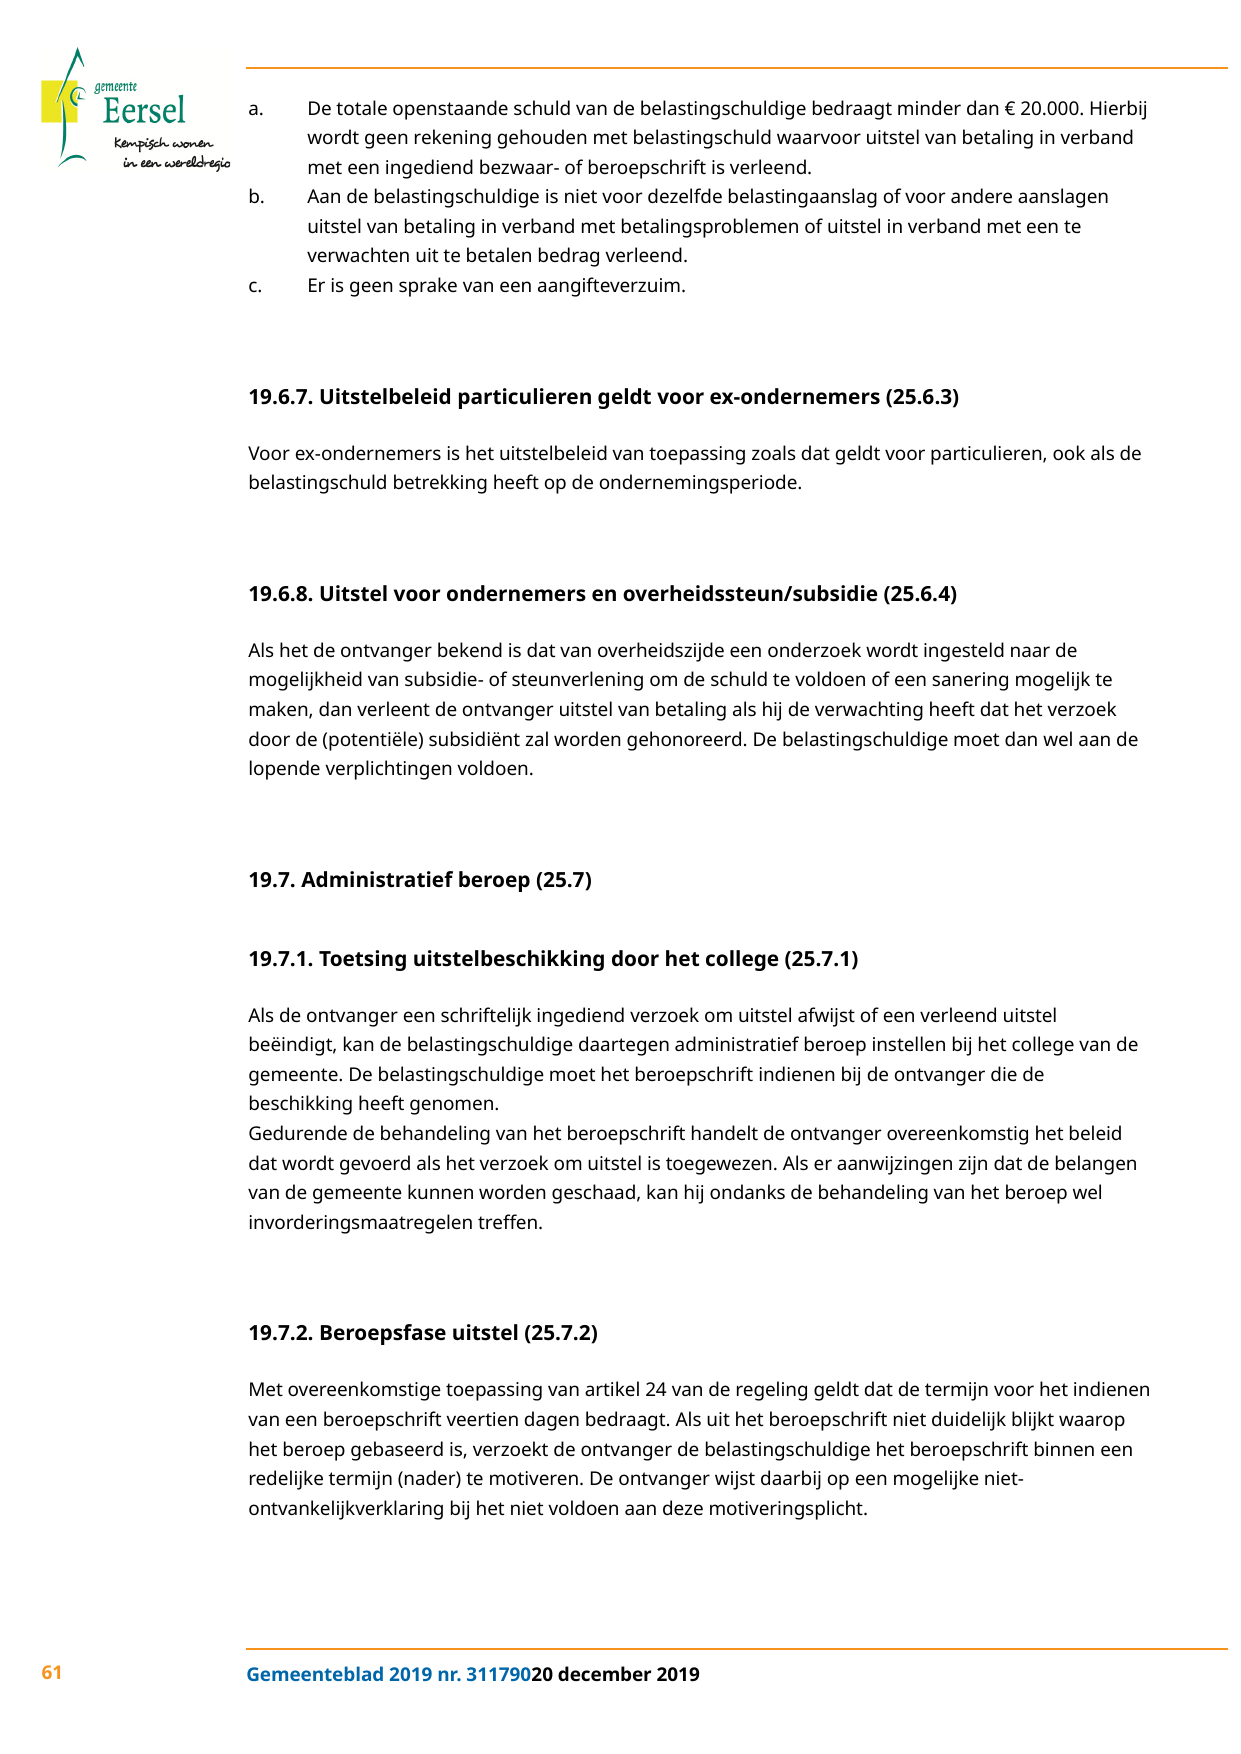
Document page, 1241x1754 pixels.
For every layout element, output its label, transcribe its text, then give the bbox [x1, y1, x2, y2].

list Er is geen sprake van een aangifteverzuim. [248, 272, 1152, 298]
text 19.6.7. Uitstelbeleid particulieren geldt voor ex-ondernemers (25.6.3) [248, 382, 1152, 410]
list De totale openstaande schuld van de belastingschuldige bedraagt minder dan € 20.000. Hierbij wordt geen rekening gehouden met belastingschuld waarvoor uitstel van betaling in verband met een ingediend bezwaar- of beroepschrift is verleend. [248, 95, 1152, 180]
text Als het de ontvanger bekend is dat van overheidszijde een onderzoek wordt ingesteld naar de mogelijkheid van subsidie- of steunverlening om de schuld te voldoen of een sanering mogelijk te maken, dan verleent de ontvanger uitstel van betaling als hij de verwachting heeft dat het verzoek door de (potentiële) subsidiënt zal worden gehonoreerd. De belastingschuldige moet dan wel aan de lopende verplichtingen voldoen. [248, 637, 1152, 781]
text Voor ex-ondernemers is het uitstelbeleid van toepassing zoals dat geldt voor particulieren, ook als de belastingschuld betrekking heeft op de ondernemingsperiode. [248, 440, 1152, 495]
list Aan de belastingschuldige is niet voor dezelfde belastingaanslag of voor andere aanslagen uitstel van betaling in verband met betalingsproblemen of uitstel in verband met een te verwachten uit te betalen bedrag verleend. [248, 183, 1152, 268]
text Als de ontvanger een schriftelijk ingediend verzoek om uitstel afwijst of een verleend uitstel beëindigt, kan de belastingschuldige daartegen administratief beroep instellen bij het college van de gemeente. De belastingschuldige moet het beroepschrift indienen bij de ontvanger die de beschikking heeft genomen. [248, 1002, 1152, 1116]
text 19.6.8. Uitstel voor ondernemers en overheidssteun/subsidie (25.6.4) [248, 579, 1152, 607]
text Gedurende de behandeling van het beroepschrift handelt de ontvanger overeenkomstig het beleid dat wordt gevoerd als het verzoek om uitstel is toegewezen. Als er aanwijzingen zijn dat de belangen van de gemeente kunnen worden geschaad, kan hij ondanks de behandeling van het beroep wel invorderingsmaatregelen treffen. [248, 1120, 1152, 1235]
text Met overeenkomstige toepassing van artikel 24 van de regeling geldt dat de termijn voor het indienen van een beroepschrift veertien dagen bedraagt. Als uit het beroepschrift niet duidelijk blijkt waarop het beroep gebaseerd is, verzoekt de ontvanger de belastingschuldige het beroepschrift binnen een redelijke termijn (nader) te motiveren. De ontvanger wijst daarbij op een mogelijke niet-ontvankelijkverklaring bij het niet voldoen aan deze motiveringsplicht. [248, 1377, 1152, 1521]
text 19.7. Administratief beroep (25.7) [248, 865, 1152, 893]
text 19.7.2. Beroepsfase uitstel (25.7.2) [248, 1318, 1152, 1347]
text 19.7.1. Toetsing uitstelbeschikking door het college (25.7.1) [248, 944, 1152, 972]
picture [41, 47, 231, 172]
